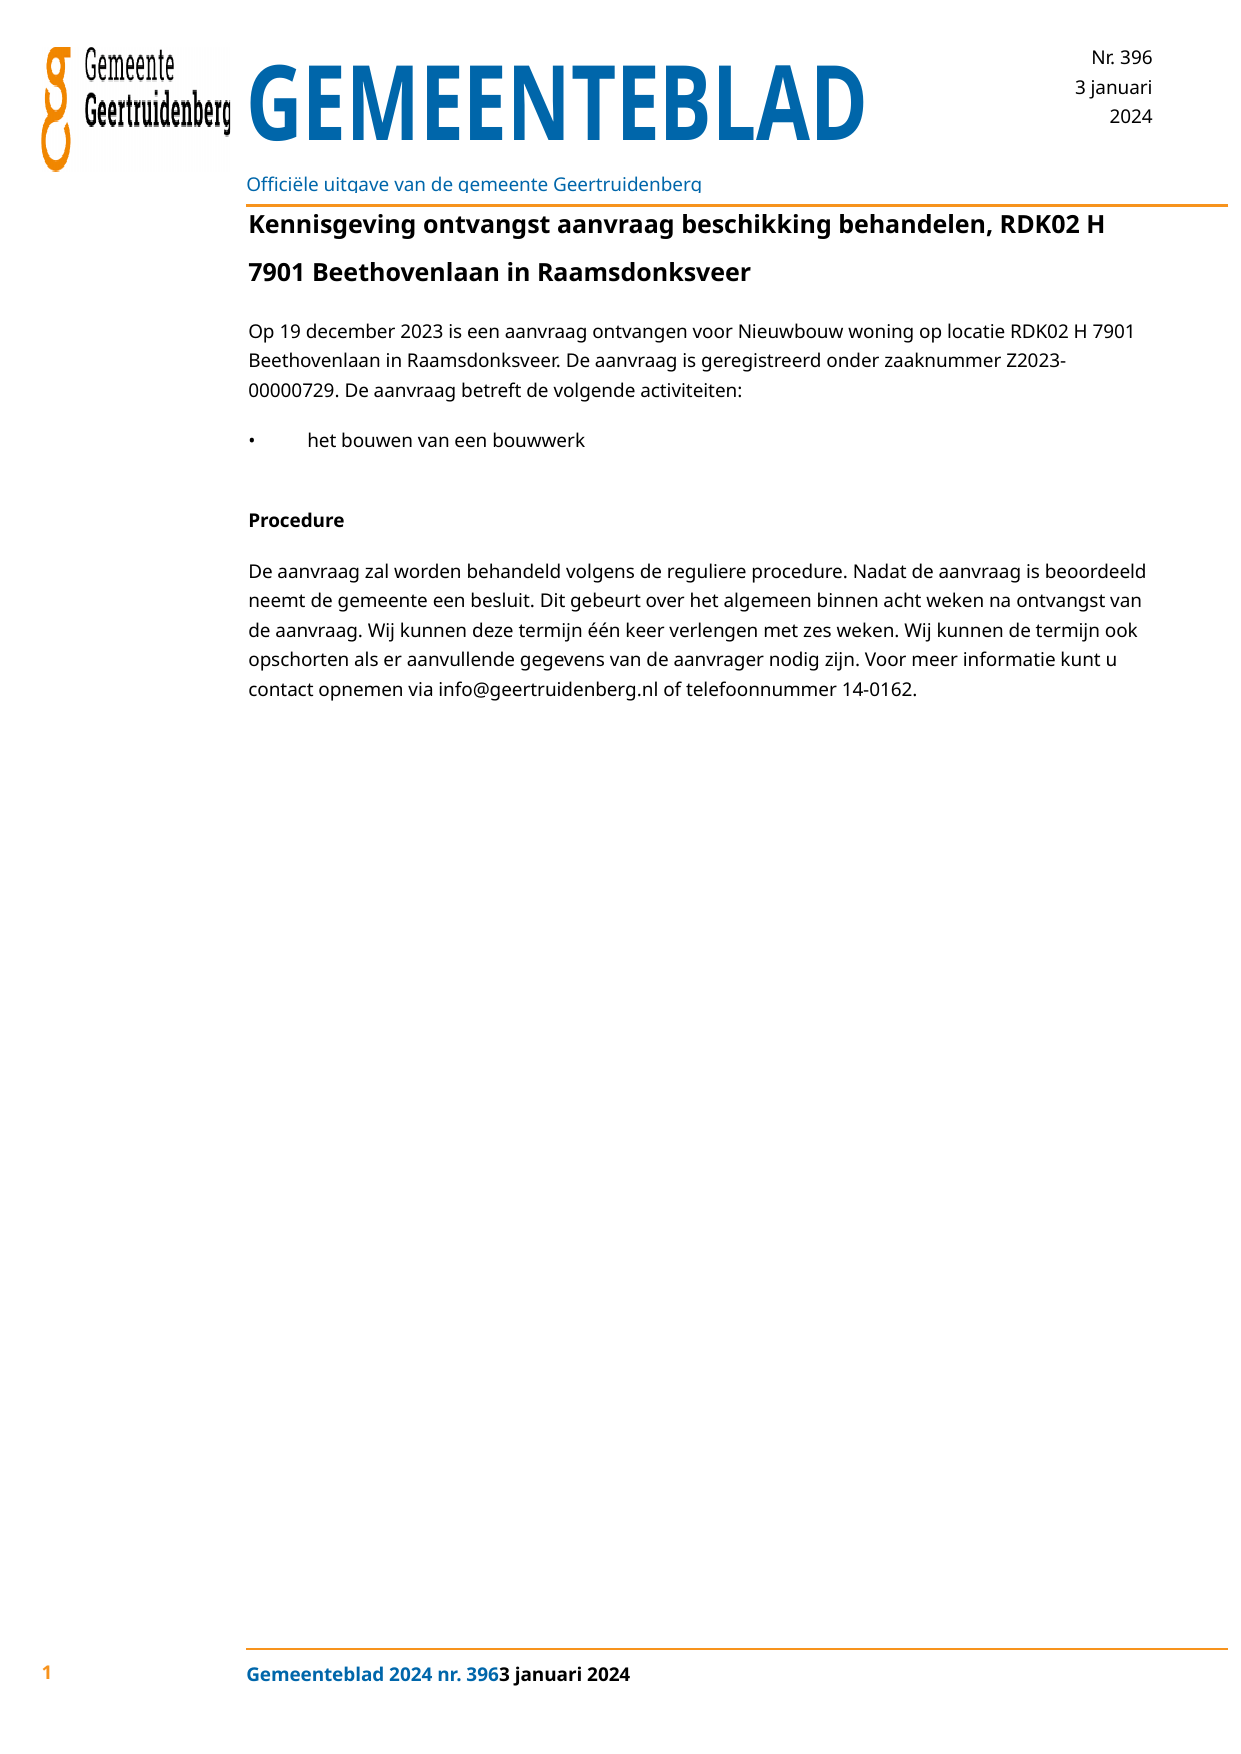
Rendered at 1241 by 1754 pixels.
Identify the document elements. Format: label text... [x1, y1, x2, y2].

list het bouwen van een bouwwerk [248, 427, 1152, 453]
text De aanvraag zal worden behandeld volgens de reguliere procedure. Nadat de aanvraag is beoordeeld neemt de gemeente een besluit. Dit gebeurt over het algemeen binnen acht weken na ontvangst van de aanvraag. Wij kunnen deze termijn één keer verlengen met zes weken. Wij kunnen de termijn ook opschorten als er aanvullende gegevens van de aanvrager nodig zijn. Voor meer informatie kunt u contact opnemen via info@geertruidenberg.nl of telefoonnummer 14-0162. [248, 558, 1152, 702]
picture [41, 47, 231, 172]
text Kennisgeving ontvangst aanvraag beschikking behandelen, RDK02 H 7901 Beethovenlaan in Raamsdonksveer [248, 207, 1152, 288]
text Procedure [248, 507, 1152, 533]
text Op 19 december 2023 is een aanvraag ontvangen voor Nieuwbouw woning op locatie RDK02 H 7901 Beethovenlaan in Raamsdonksveer. De aanvraag is geregistreerd onder zaaknummer Z2023-00000729. De aanvraag betreft de volgende activiteiten: [248, 318, 1152, 403]
